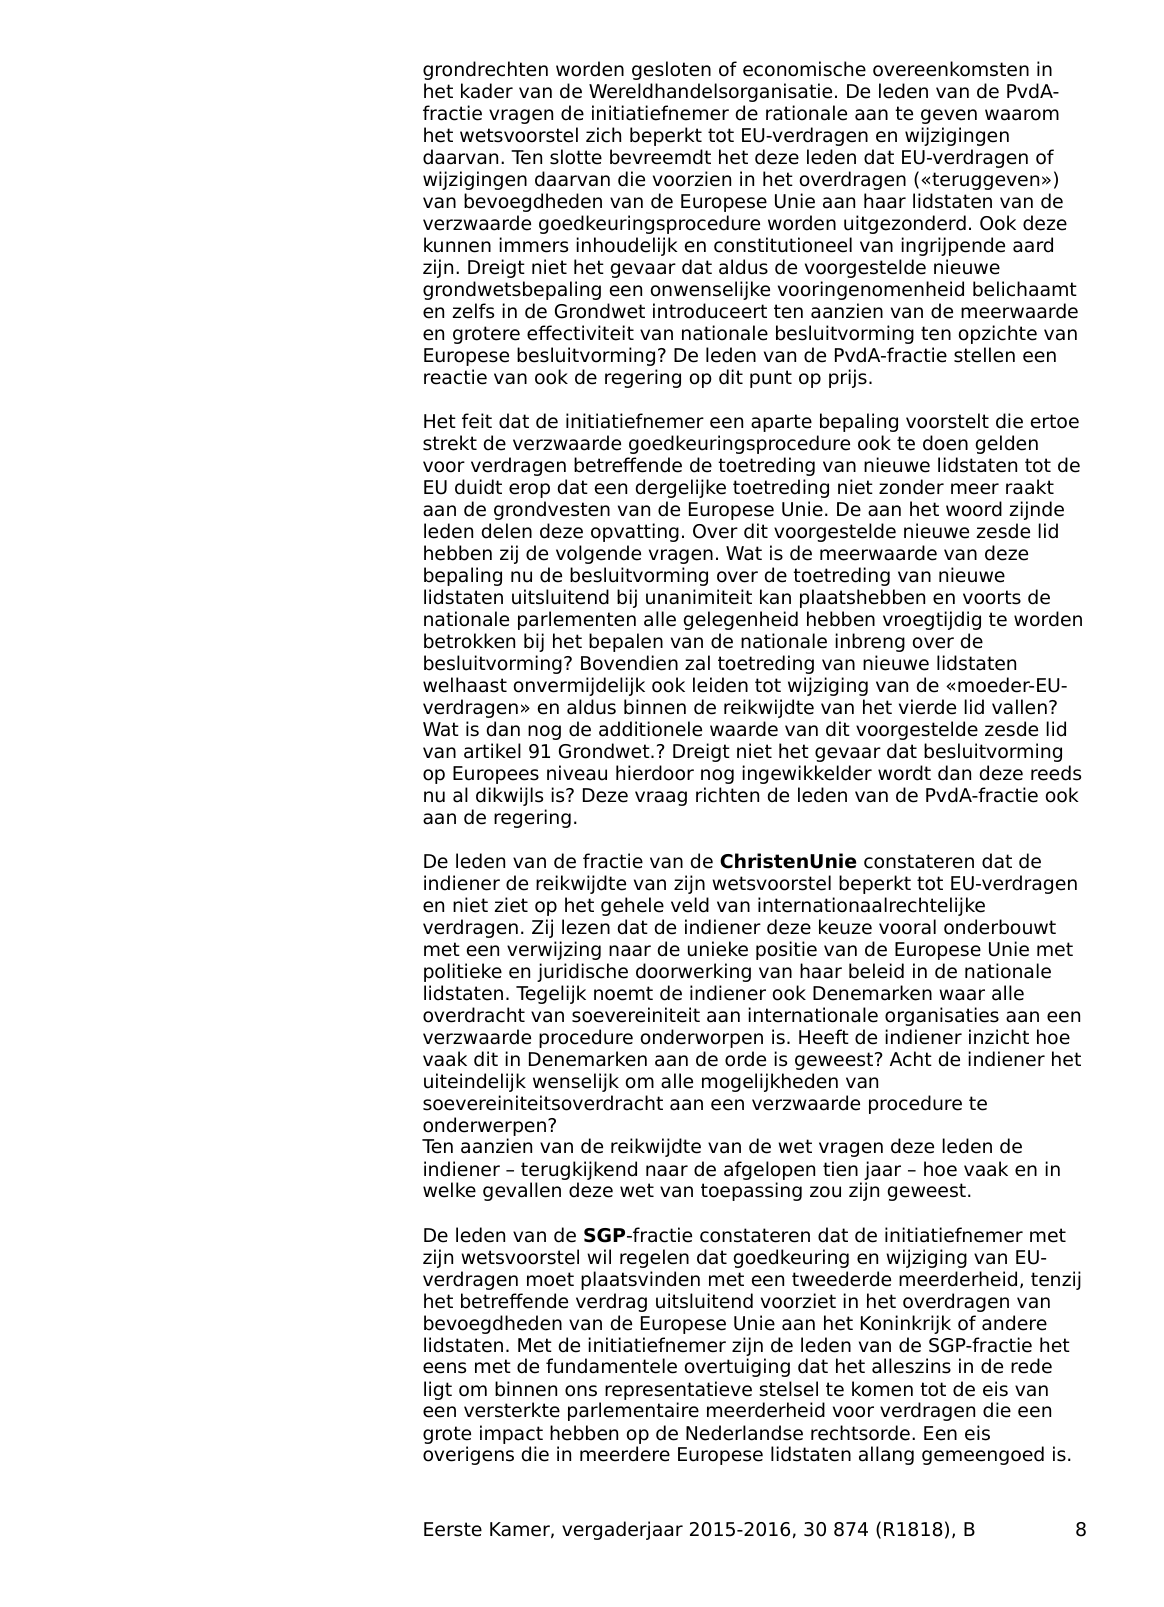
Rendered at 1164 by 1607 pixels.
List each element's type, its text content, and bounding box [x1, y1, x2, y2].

text De leden van de SGP-fractie constateren dat de initiatiefnemer met zijn wetsvoorstel wil regelen dat goedkeuring en wijziging van EU-verdragen moet plaatsvinden met een tweederde meerderheid, tenzij het betreffende verdrag uitsluitend voorziet in het overdragen van bevoegdheden van de Europese Unie aan het Koninkrijk of andere lidstaten. Met de initiatiefnemer zijn de leden van de SGP-fractie het eens met de fundamentele overtuiging dat het alleszins in de rede ligt om binnen ons representatieve stelsel te komen tot de eis van een versterkte parlementaire meerderheid voor verdragen die een grote impact hebben op de Nederlandse rechtsorde. Een eis overigens die in meerdere Europese lidstaten allang gemeengoed is. [422, 1224, 1087, 1466]
text grondrechten worden gesloten of economische overeenkomsten in het kader van de Wereldhandelsorganisatie. De leden van de PvdA-fractie vragen de initiatiefnemer de rationale aan te geven waarom het wetsvoorstel zich beperkt tot EU-verdragen en wijzigingen daarvan. Ten slotte bevreemdt het deze leden dat EU-verdragen of wijzigingen daarvan die voorzien in het overdragen («teruggeven») van bevoegdheden van de Europese Unie aan haar lidstaten van de verzwaarde goedkeuringsprocedure worden uitgezonderd. Ook deze kunnen immers inhoudelijk en constitutioneel van ingrijpende aard zijn. Dreigt niet het gevaar dat aldus de voorgestelde nieuwe grondwetsbepaling een onwenselijke vooringenomenheid belichaamt en zelfs in de Grondwet introduceert ten aanzien van de meerwaarde en grotere effectiviteit van nationale besluitvorming ten opzichte van Europese besluitvorming? De leden van de PvdA-fractie stellen een reactie van ook de regering op dit punt op prijs. [422, 59, 1087, 389]
text De leden van de fractie van de ChristenUnie constateren dat de indiener de reikwijdte van zijn wetsvoorstel beperkt tot EU-verdragen en niet ziet op het gehele veld van internationaalrechtelijke verdragen. Zij lezen dat de indiener deze keuze vooral onderbouwt met een verwijzing naar de unieke positie van de Europese Unie met politieke en juridische doorwerking van haar beleid in de nationale lidstaten. Tegelijk noemt de indiener ook Denemarken waar alle overdracht van soevereiniteit aan internationale organisaties aan een verzwaarde procedure onderworpen is. Heeft de indiener inzicht hoe vaak dit in Denemarken aan de orde is geweest? Acht de indiener het uiteindelijk wenselijk om alle mogelijkheden van soevereiniteitsoverdracht aan een verzwaarde procedure te onderwerpen? [422, 851, 1087, 1136]
text Het feit dat de initiatiefnemer een aparte bepaling voorstelt die ertoe strekt de verzwaarde goedkeuringsprocedure ook te doen gelden voor verdragen betreffende de toetreding van nieuwe lidstaten tot de EU duidt erop dat een dergelijke toetreding niet zonder meer raakt aan de grondvesten van de Europese Unie. De aan het woord zijnde leden delen deze opvatting. Over dit voorgestelde nieuwe zesde lid hebben zij de volgende vragen. Wat is de meerwaarde van deze bepaling nu de besluitvorming over de toetreding van nieuwe lidstaten uitsluitend bij unanimiteit kan plaatshebben en voorts de nationale parlementen alle gelegenheid hebben vroegtijdig te worden betrokken bij het bepalen van de nationale inbreng over de besluitvorming? Bovendien zal toetreding van nieuwe lidstaten welhaast onvermijdelijk ook leiden tot wijziging van de «moeder-EU-verdragen» en aldus binnen de reikwijdte van het vierde lid vallen? Wat is dan nog de additionele waarde van dit voorgestelde zesde lid van artikel 91 Grondwet.? Dreigt niet het gevaar dat besluitvorming op Europees niveau hierdoor nog ingewikkelder wordt dan deze reeds nu al dikwijls is? Deze vraag richten de leden van de PvdA-fractie ook aan de regering. [422, 411, 1087, 828]
text Ten aanzien van de reikwijdte van de wet vragen deze leden de indiener – terugkijkend naar de afgelopen tien jaar – hoe vaak en in welke gevallen deze wet van toepassing zou zijn geweest. [422, 1136, 1087, 1202]
